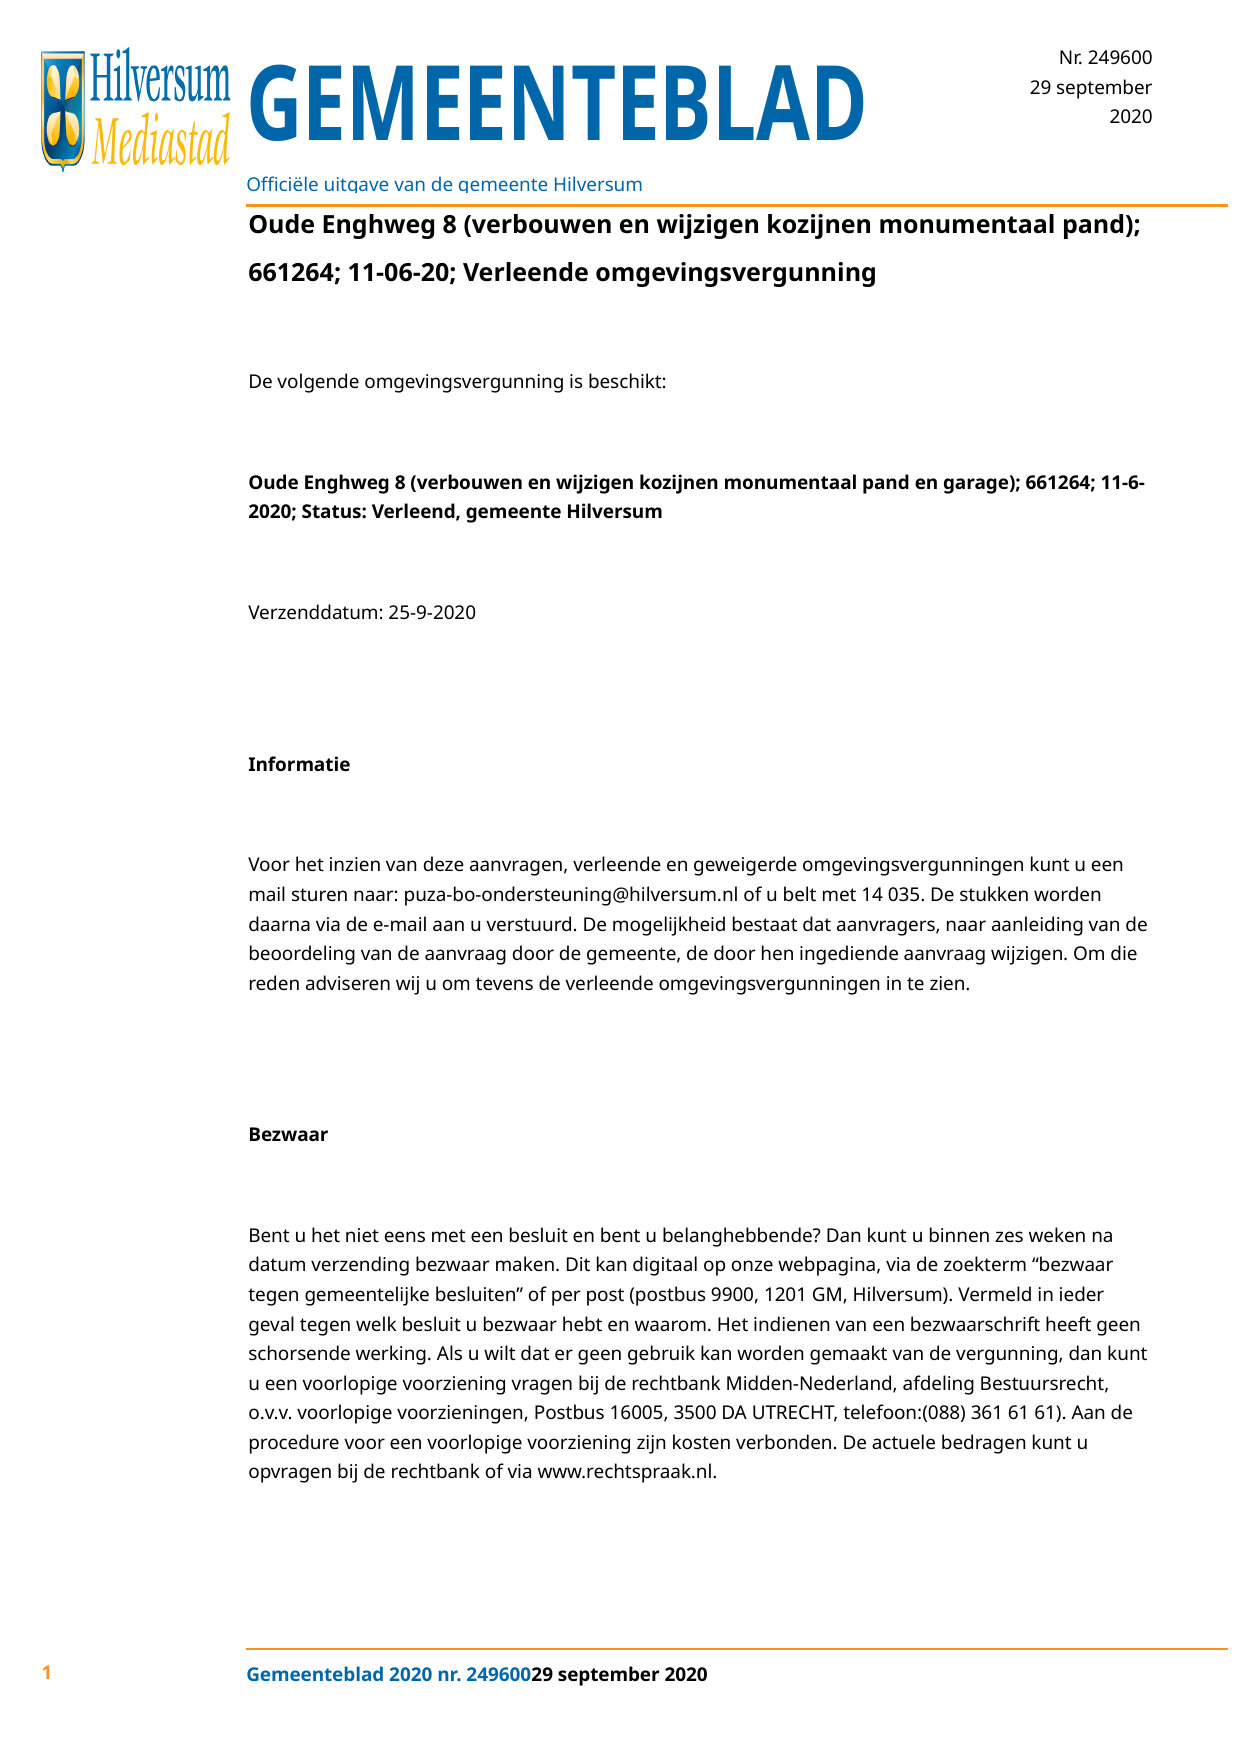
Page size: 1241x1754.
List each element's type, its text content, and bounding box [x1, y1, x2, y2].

text De volgende omgevingsvergunning is beschikt: [248, 368, 1152, 394]
text Bezwaar [248, 1121, 1152, 1147]
text Oude Enghweg 8 (verbouwen en wijzigen kozijnen monumentaal pand); 661264; 11-06-20; Verleende omgevingsvergunning [248, 207, 1152, 288]
text Bent u het niet eens met een besluit en bent u belanghebbende? Dan kunt u binnen zes weken na datum verzending bezwaar maken. Dit kan digitaal op onze webpagina, via de zoekterm “bezwaar tegen gemeentelijke besluiten” of per post (postbus 9900, 1201 GM, Hilversum). Vermeld in ieder geval tegen welk besluit u bezwaar hebt en waarom. Het indienen van een bezwaarschrift heeft geen schorsende werking. Als u wilt dat er geen gebruik kan worden gemaakt van de vergunning, dan kunt u een voorlopige voorziening vragen bij de rechtbank Midden-Nederland, afdeling Bestuursrecht, o.v.v. voorlopige voorzieningen, Postbus 16005, 3500 DA UTRECHT, telefoon:(088) 361 61 61). Aan de procedure voor een voorlopige voorziening zijn kosten verbonden. De actuele bedragen kunt u opvragen bij de rechtbank of via www.rechtspraak.nl. [248, 1222, 1152, 1484]
text Informatie [248, 751, 1152, 777]
picture [41, 47, 231, 172]
text Voor het inzien van deze aanvragen, verleende en geweigerde omgevingsvergunningen kunt u een mail sturen naar: puza-bo-ondersteuning@hilversum.nl of u belt met 14 035. De stukken worden daarna via de e-mail aan u verstuurd. De mogelijkheid bestaat dat aanvragers, naar aanleiding van de beoordeling van de aanvraag door de gemeente, de door hen ingediende aanvraag wijzigen. Om die reden adviseren wij u om tevens de verleende omgevingsvergunningen in te zien. [248, 852, 1152, 996]
text Oude Enghweg 8 (verbouwen en wijzigen kozijnen monumentaal pand en garage); 661264; 11-6-2020; Status: Verleend, gemeente Hilversum [248, 469, 1152, 524]
text Verzenddatum: 25-9-2020 [248, 599, 1152, 625]
